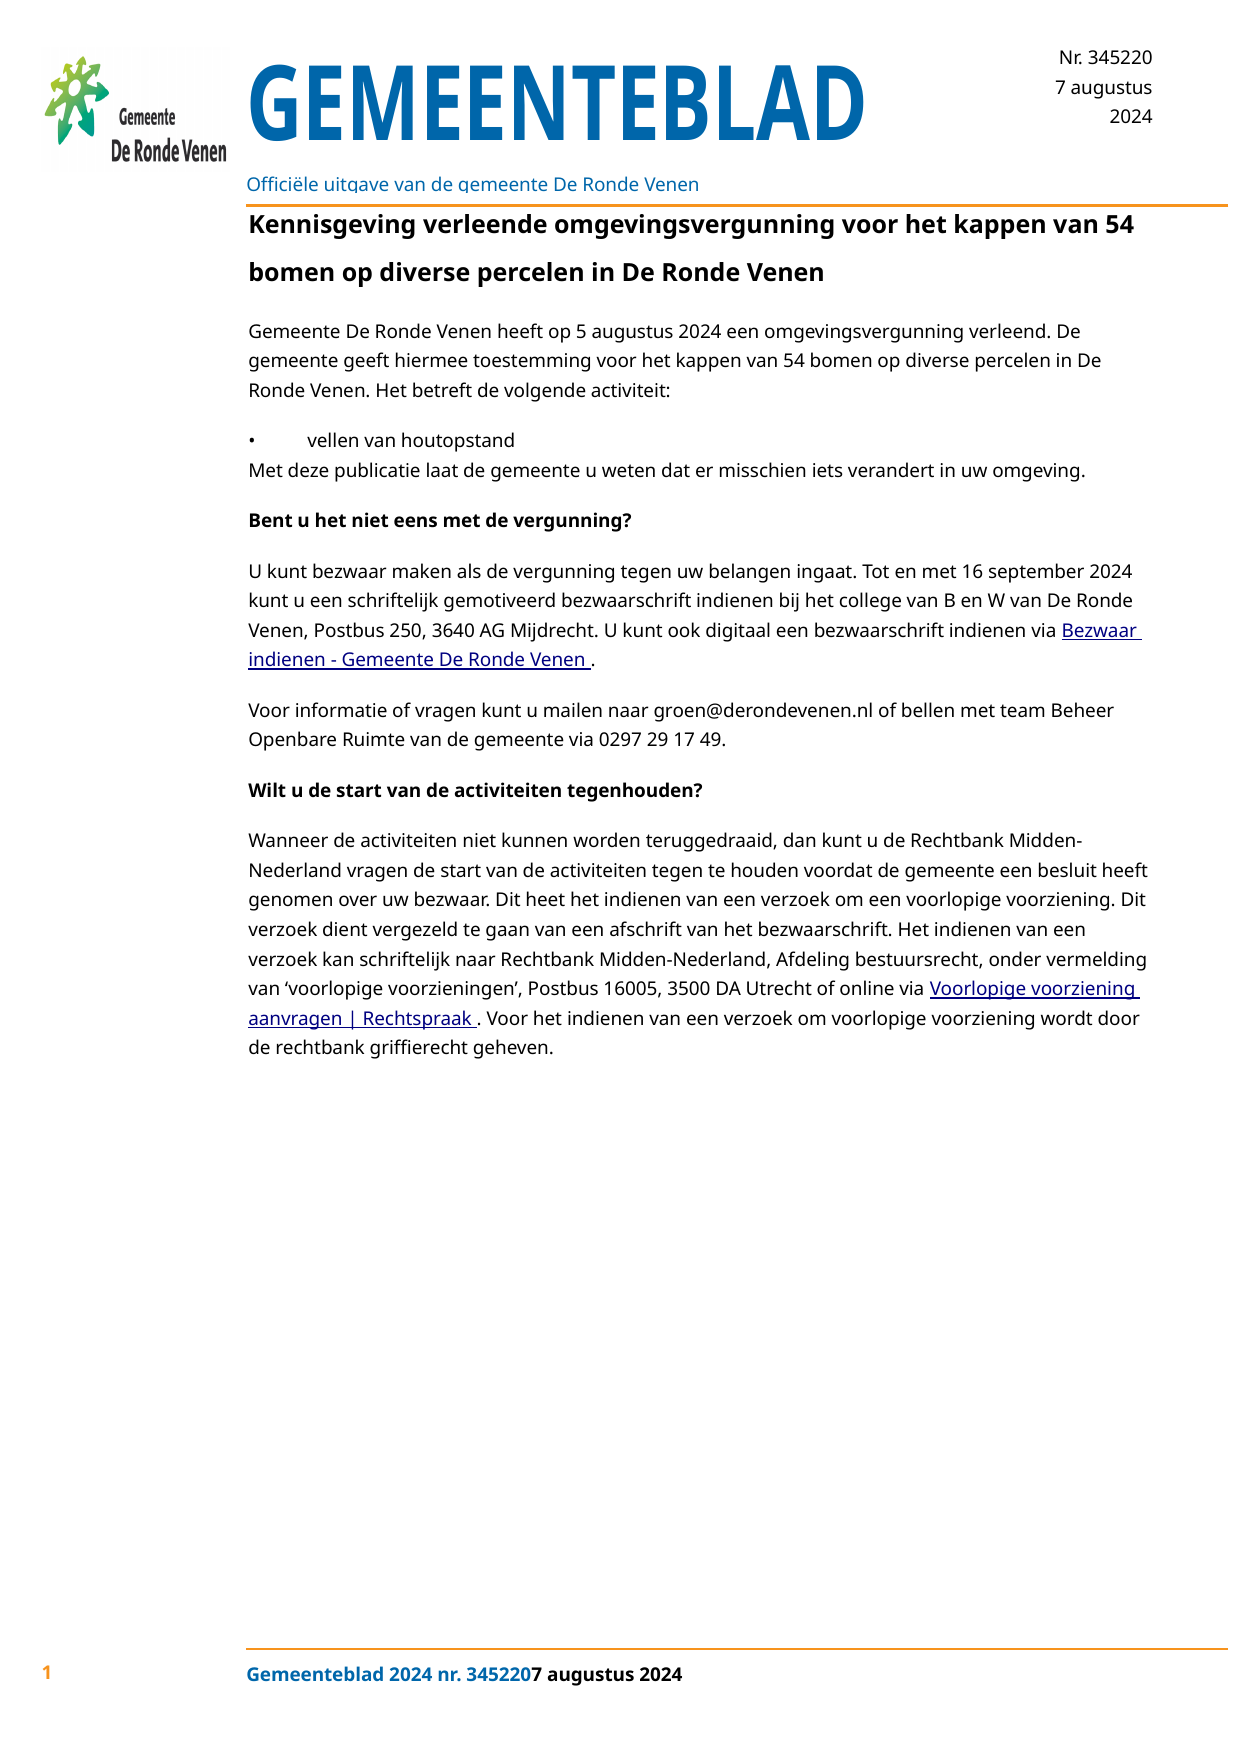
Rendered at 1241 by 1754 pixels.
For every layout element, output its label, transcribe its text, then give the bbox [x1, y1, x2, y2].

text Wanneer de activiteiten niet kunnen worden teruggedraaid, dan kunt u de Rechtbank Midden-Nederland vragen de start van de activiteiten tegen te houden voordat de gemeente een besluit heeft genomen over uw bezwaar. Dit heet het indienen van een verzoek om een voorlopige voorziening. Dit verzoek dient vergezeld te gaan van een afschrift van het bezwaarschrift. Het indienen van een verzoek kan schriftelijk naar Rechtbank Midden-Nederland, Afdeling bestuursrecht, onder vermelding van ‘voorlopige voorzieningen’, Postbus 16005, 3500 DA Utrecht of online via Voorlopige voorziening aanvragen | Rechtspraak . Voor het indienen van een verzoek om voorlopige voorziening wordt door de rechtbank griffierecht geheven. [248, 827, 1152, 1060]
text Voor informatie of vragen kunt u mailen naar groen@derondevenen.nl of bellen met team Beheer Openbare Ruimte van de gemeente via 0297 29 17 49. [248, 697, 1152, 752]
text Met deze publicatie laat de gemeente u weten dat er misschien iets verandert in uw omgeving. [248, 457, 1152, 483]
text Bent u het niet eens met de vergunning? [248, 507, 1152, 533]
picture [41, 47, 231, 172]
text Kennisgeving verleende omgevingsvergunning voor het kappen van 54 bomen op diverse percelen in De Ronde Venen [248, 207, 1152, 288]
text U kunt bezwaar maken als de vergunning tegen uw belangen ingaat. Tot en met 16 september 2024 kunt u een schriftelijk gemotiveerd bezwaarschrift indienen bij het college van B en W van De Ronde Venen, Postbus 250, 3640 AG Mijdrecht. U kunt ook digitaal een bezwaarschrift indienen via Bezwaar indienen - Gemeente De Ronde Venen . [248, 558, 1152, 672]
list vellen van houtopstand [248, 427, 1152, 453]
text Wilt u de start van de activiteiten tegenhouden? [248, 777, 1152, 803]
text Gemeente De Ronde Venen heeft op 5 augustus 2024 een omgevingsvergunning verleend. De gemeente geeft hiermee toestemming voor het kappen van 54 bomen op diverse percelen in De Ronde Venen. Het betreft de volgende activiteit: [248, 318, 1152, 403]
